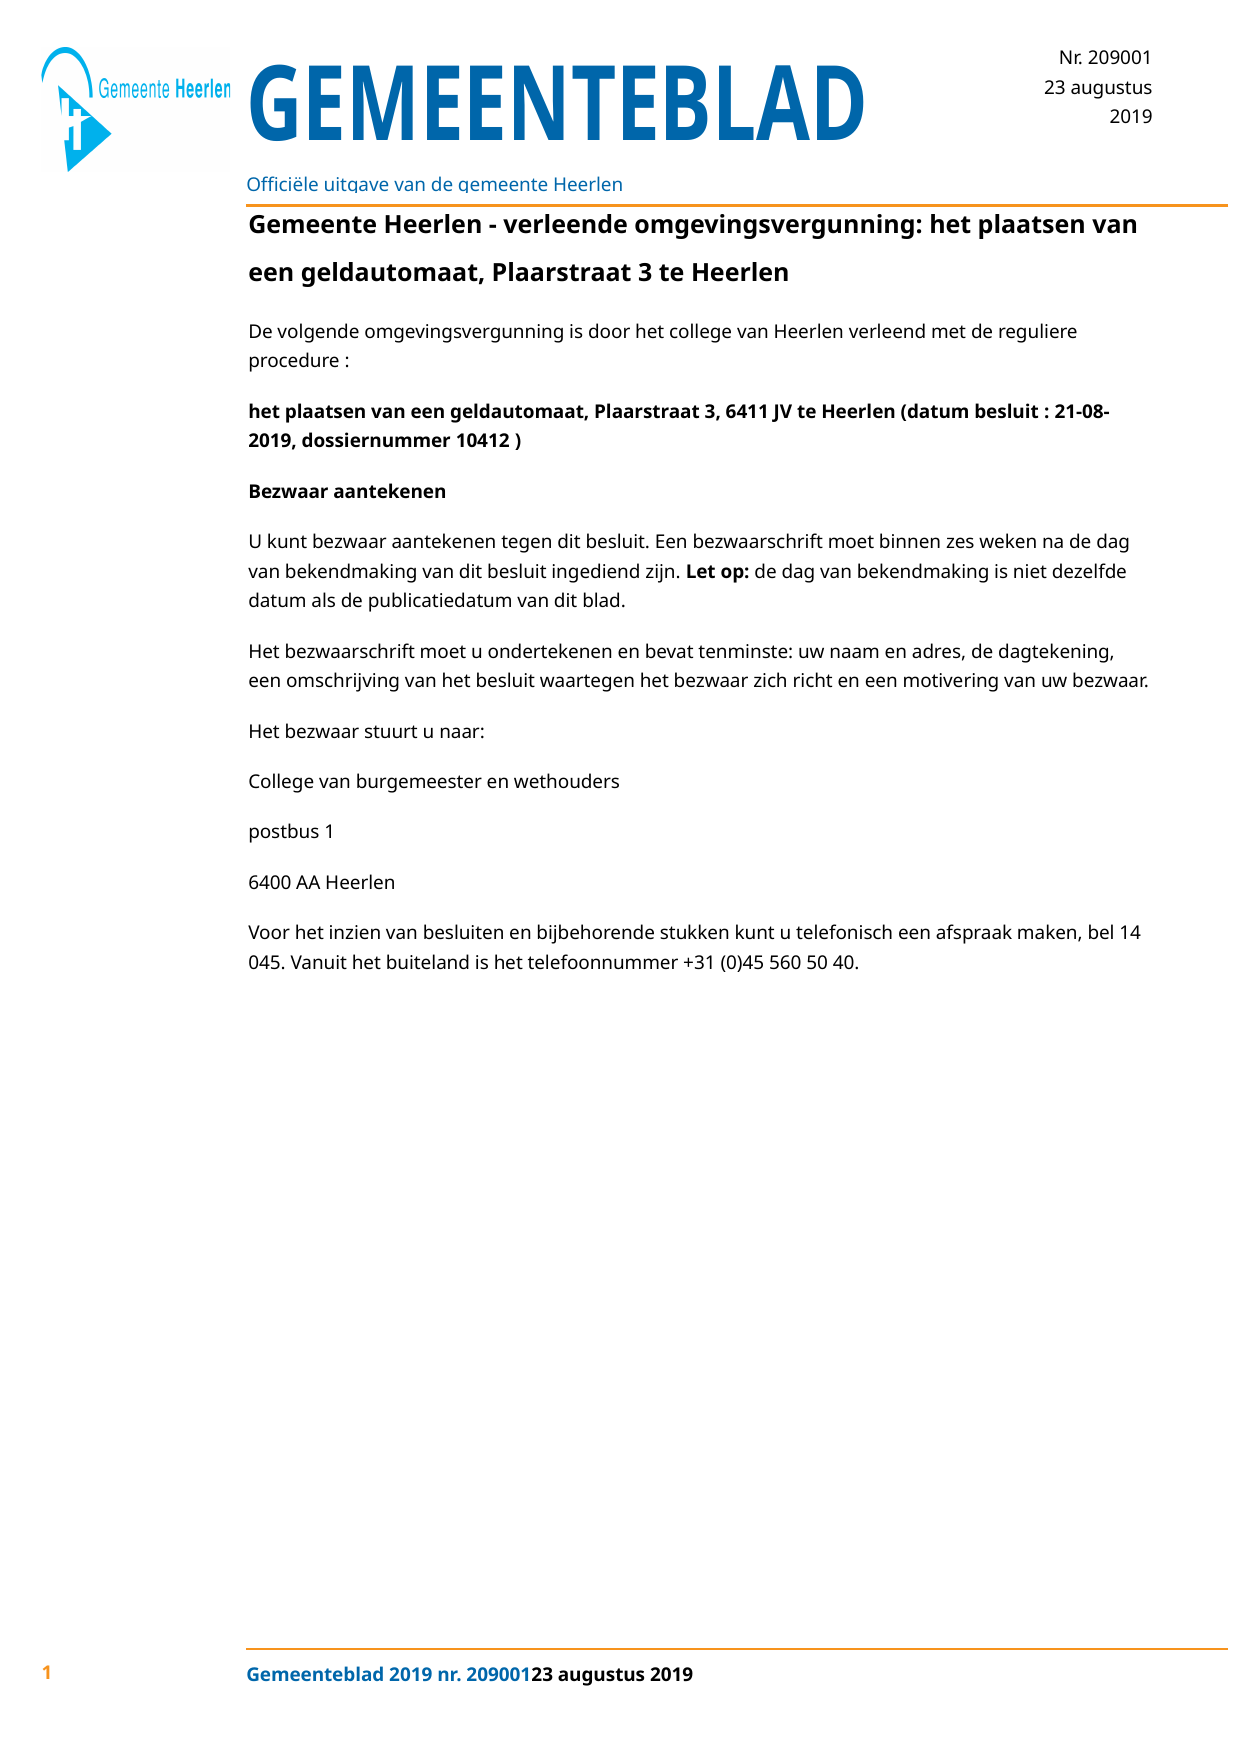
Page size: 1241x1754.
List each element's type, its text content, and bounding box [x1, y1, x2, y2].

text U kunt bezwaar aantekenen tegen dit besluit. Een bezwaarschrift moet binnen zes weken na de dag van bekendmaking van dit besluit ingediend zijn. Let op: de dag van bekendmaking is niet dezelfde datum als de publicatiedatum van dit blad. [248, 528, 1152, 613]
text Gemeente Heerlen - verleende omgevingsvergunning: het plaatsen van een geldautomaat, Plaarstraat 3 te Heerlen [248, 207, 1152, 288]
text 6400 AA Heerlen [248, 869, 1152, 895]
text De volgende omgevingsvergunning is door het college van Heerlen verleend met de reguliere procedure : [248, 318, 1152, 373]
text Het bezwaarschrift moet u ondertekenen en bevat tenminste: uw naam en adres, de dagtekening, een omschrijving van het besluit waartegen het bezwaar zich richt en een motivering van uw bezwaar. [248, 638, 1152, 693]
picture [41, 47, 231, 172]
text Voor het inzien van besluiten en bijbehorende stukken kunt u telefonisch een afspraak maken, bel 14 045. Vanuit het buiteland is het telefoonnummer +31 (0)45 560 50 40. [248, 919, 1152, 975]
text postbus 1 [248, 819, 1152, 844]
picture [41, 47, 58, 70]
text Het bezwaar stuurt u naar: [248, 718, 1152, 744]
text het plaatsen van een geldautomaat, Plaarstraat 3, 6411 JV te Heerlen (datum besluit : 21-08-2019, dossiernummer 10412 ) [248, 398, 1152, 453]
text Bezwaar aantekenen [248, 478, 1152, 504]
text College van burgemeester en wethouders [248, 768, 1152, 794]
